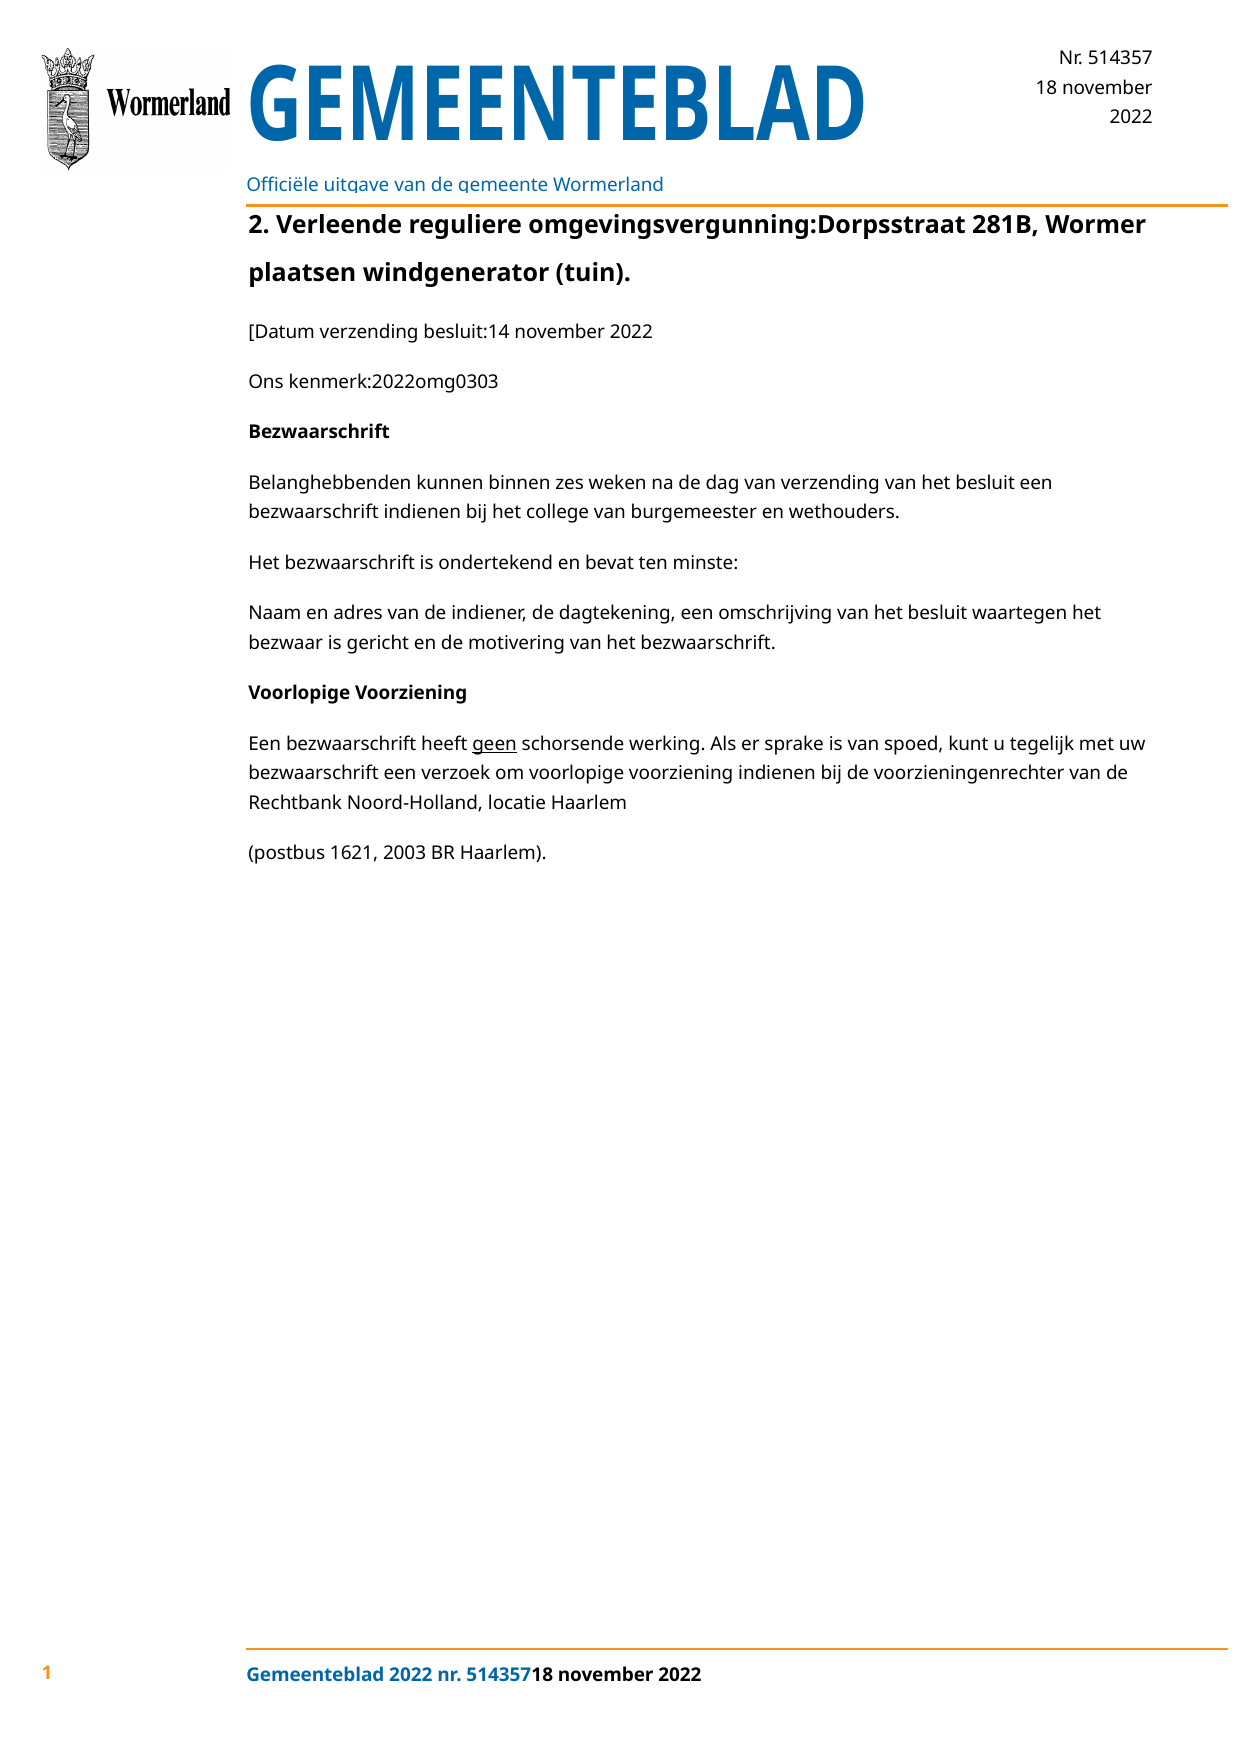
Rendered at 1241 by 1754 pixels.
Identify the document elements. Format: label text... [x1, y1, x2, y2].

text Naam en adres van de indiener, de dagtekening, een omschrijving van het besluit waartegen het bezwaar is gericht en de motivering van het bezwaarschrift. [248, 599, 1152, 655]
text Het bezwaarschrift is ondertekend en bevat ten minste: [248, 549, 1152, 575]
text Belanghebbenden kunnen binnen zes weken na de dag van verzending van het besluit een bezwaarschrift indienen bij het college van burgemeester en wethouders. [248, 469, 1152, 524]
picture [41, 47, 231, 172]
text (postbus 1621, 2003 BR Haarlem). [248, 839, 1152, 865]
text Voorlopige Voorziening [248, 679, 1152, 705]
text 2. Verleende reguliere omgevingsvergunning:Dorpsstraat 281B, Wormer plaatsen windgenerator (tuin). [248, 207, 1152, 288]
text Ons kenmerk:2022omg0303 [248, 368, 1152, 394]
text Bezwaarschrift [248, 419, 1152, 444]
text Een bezwaarschrift heeft geen schorsende werking. Als er sprake is van spoed, kunt u tegelijk met uw bezwaarschrift een verzoek om voorlopige voorziening indienen bij de voorzieningenrechter van de Rechtbank Noord-Holland, locatie Haarlem [248, 730, 1152, 815]
text [Datum verzending besluit:14 november 2022 [248, 318, 1152, 344]
